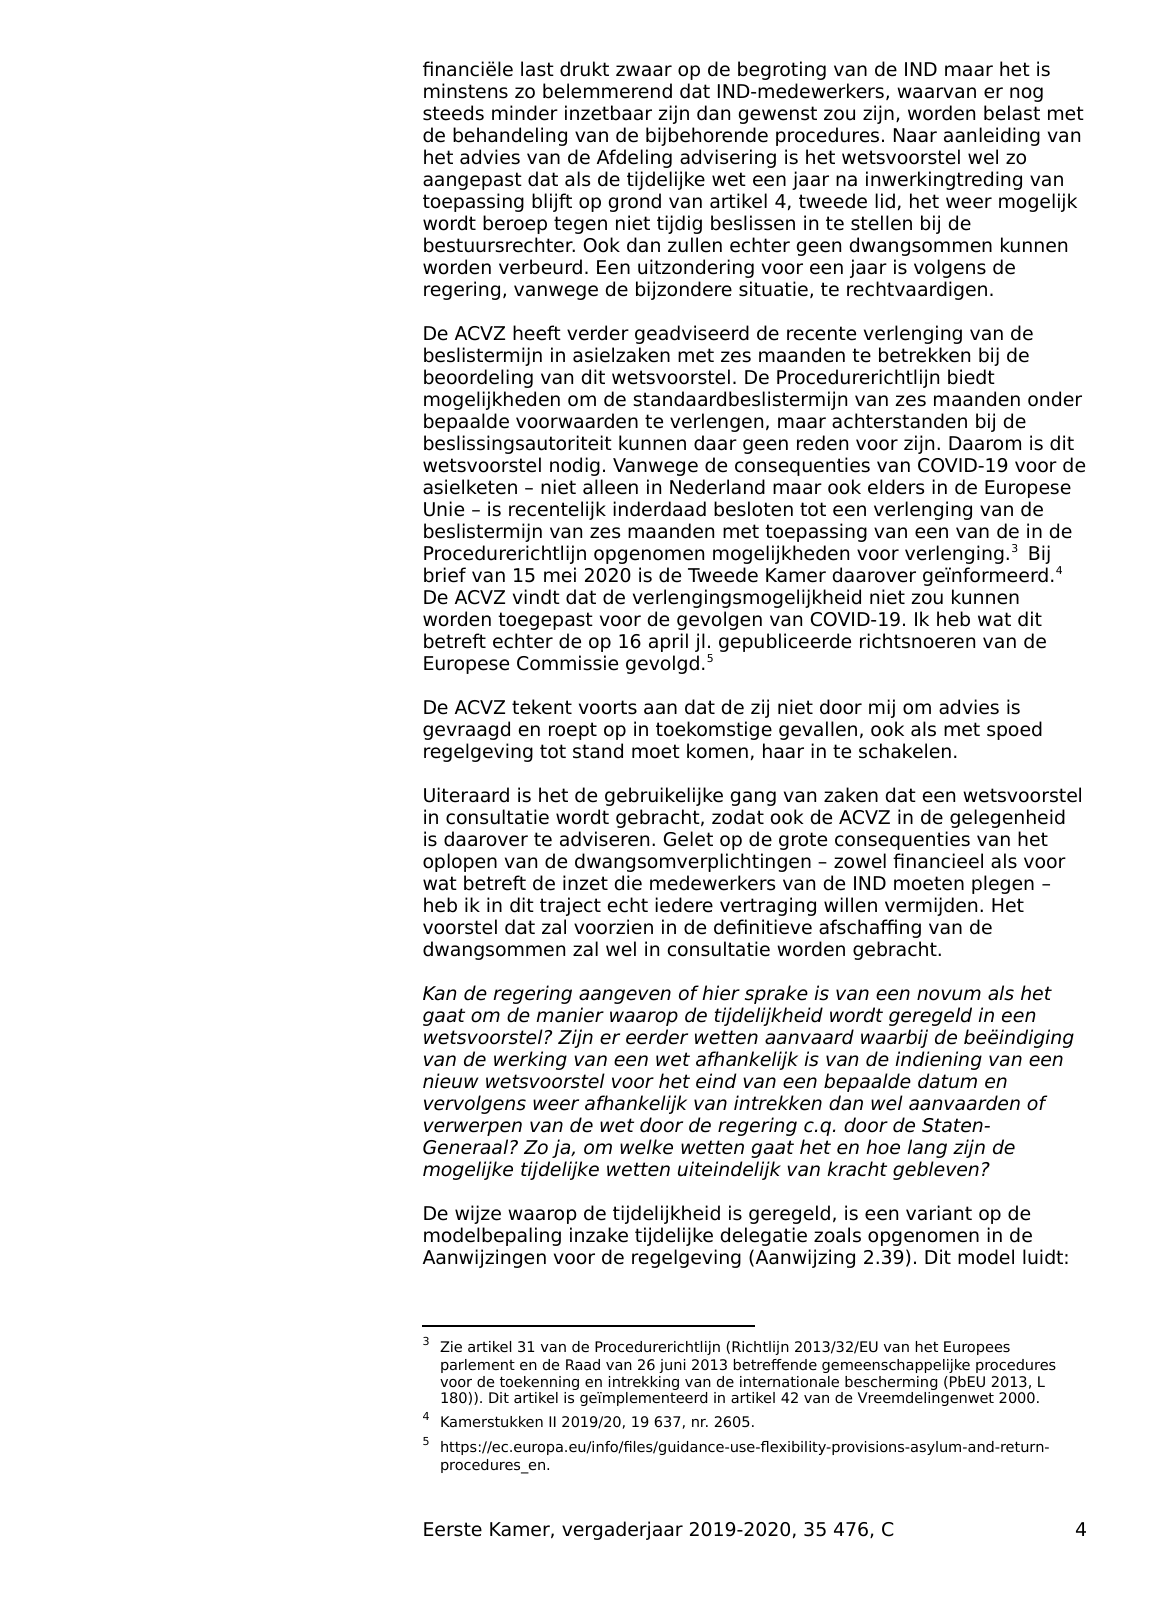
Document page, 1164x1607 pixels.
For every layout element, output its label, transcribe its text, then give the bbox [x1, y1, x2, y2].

text Kamerstukken II 2019/20, 19 637, nr. 2605. [422, 1410, 1087, 1432]
text De ACVZ tekent voorts aan dat de zij niet door mij om advies is gevraagd en roept op in toekomstige gevallen, ook als met spoed regelgeving tot stand moet komen, haar in te schakelen. [422, 697, 1087, 763]
text https://ec.europa.eu/info/files/guidance-use-flexibility-provisions-asylum-and-return-procedures_en. [422, 1435, 1087, 1474]
text financiële last drukt zwaar op de begroting van de IND maar het is minstens zo belemmerend dat IND-medewerkers, waarvan er nog steeds minder inzetbaar zijn dan gewenst zou zijn, worden belast met de behandeling van de bijbehorende procedures. Naar aanleiding van het advies van de Afdeling advisering is het wetsvoorstel wel zo aangepast dat als de tijdelijke wet een jaar na inwerkingtreding van toepassing blijft op grond van artikel 4, tweede lid, het weer mogelijk wordt beroep tegen niet tijdig beslissen in te stellen bij de bestuursrechter. Ook dan zullen echter geen dwangsommen kunnen worden verbeurd. Een uitzondering voor een jaar is volgens de regering, vanwege de bijzondere situatie, te rechtvaardigen. [422, 59, 1087, 301]
text De ACVZ heeft verder geadviseerd de recente verlenging van de beslistermijn in asielzaken met zes maanden te betrekken bij de beoordeling van dit wetsvoorstel. De Procedurerichtlijn biedt mogelijkheden om de standaardbeslistermijn van zes maanden onder bepaalde voorwaarden te verlengen, maar achterstanden bij de beslissingsautoriteit kunnen daar geen reden voor zijn. Daarom is dit wetsvoorstel nodig. Vanwege de consequenties van COVID-19 voor de asielketen – niet alleen in Nederland maar ook elders in de Europese Unie – is recentelijk inderdaad besloten tot een verlenging van de beslistermijn van zes maanden met toepassing van een van de in de Procedurerichtlijn opgenomen mogelijkheden voor verlenging. Bij brief van 15 mei 2020 is de Tweede Kamer daarover geïnformeerd. De ACVZ vindt dat de verlengingsmogelijkheid niet zou kunnen worden toegepast voor de gevolgen van COVID-19. Ik heb wat dit betreft echter de op 16 april jl. gepubliceerde richtsnoeren van de Europese Commissie gevolgd. [422, 323, 1087, 675]
text De wijze waarop de tijdelijkheid is geregeld, is een variant op de modelbepaling inzake tijdelijke delegatie zoals opgenomen in de Aanwijzingen voor de regelgeving (Aanwijzing 2.39). Dit model luidt: [422, 1203, 1087, 1269]
text Kan de regering aangeven of hier sprake is van een novum als het gaat om de manier waarop de tijdelijkheid wordt geregeld in een wetsvoorstel? Zijn er eerder wetten aanvaard waarbij de beëindiging van de werking van een wet afhankelijk is van de indiening van een nieuw wetsvoorstel voor het eind van een bepaalde datum en vervolgens weer afhankelijk van intrekken dan wel aanvaarden of verwerpen van de wet door de regering c.q. door de Staten-Generaal? Zo ja, om welke wetten gaat het en hoe lang zijn de mogelijke tijdelijke wetten uiteindelijk van kracht gebleven? [422, 983, 1087, 1181]
text Zie artikel 31 van de Procedurerichtlijn (Richtlijn 2013/32/EU van het Europees parlement en de Raad van 26 juni 2013 betreffende gemeenschappelijke procedures voor de toekenning en intrekking van de internationale bescherming (PbEU 2013, L 180)). Dit artikel is geïmplementeerd in artikel 42 van de Vreemdelingenwet 2000. [422, 1335, 1087, 1407]
text Uiteraard is het de gebruikelijke gang van zaken dat een wetsvoorstel in consultatie wordt gebracht, zodat ook de ACVZ in de gelegenheid is daarover te adviseren. Gelet op de grote consequenties van het oplopen van de dwangsomverplichtingen – zowel financieel als voor wat betreft de inzet die medewerkers van de IND moeten plegen – heb ik in dit traject echt iedere vertraging willen vermijden. Het voorstel dat zal voorzien in de definitieve afschaffing van de dwangsommen zal wel in consultatie worden gebracht. [422, 785, 1087, 961]
